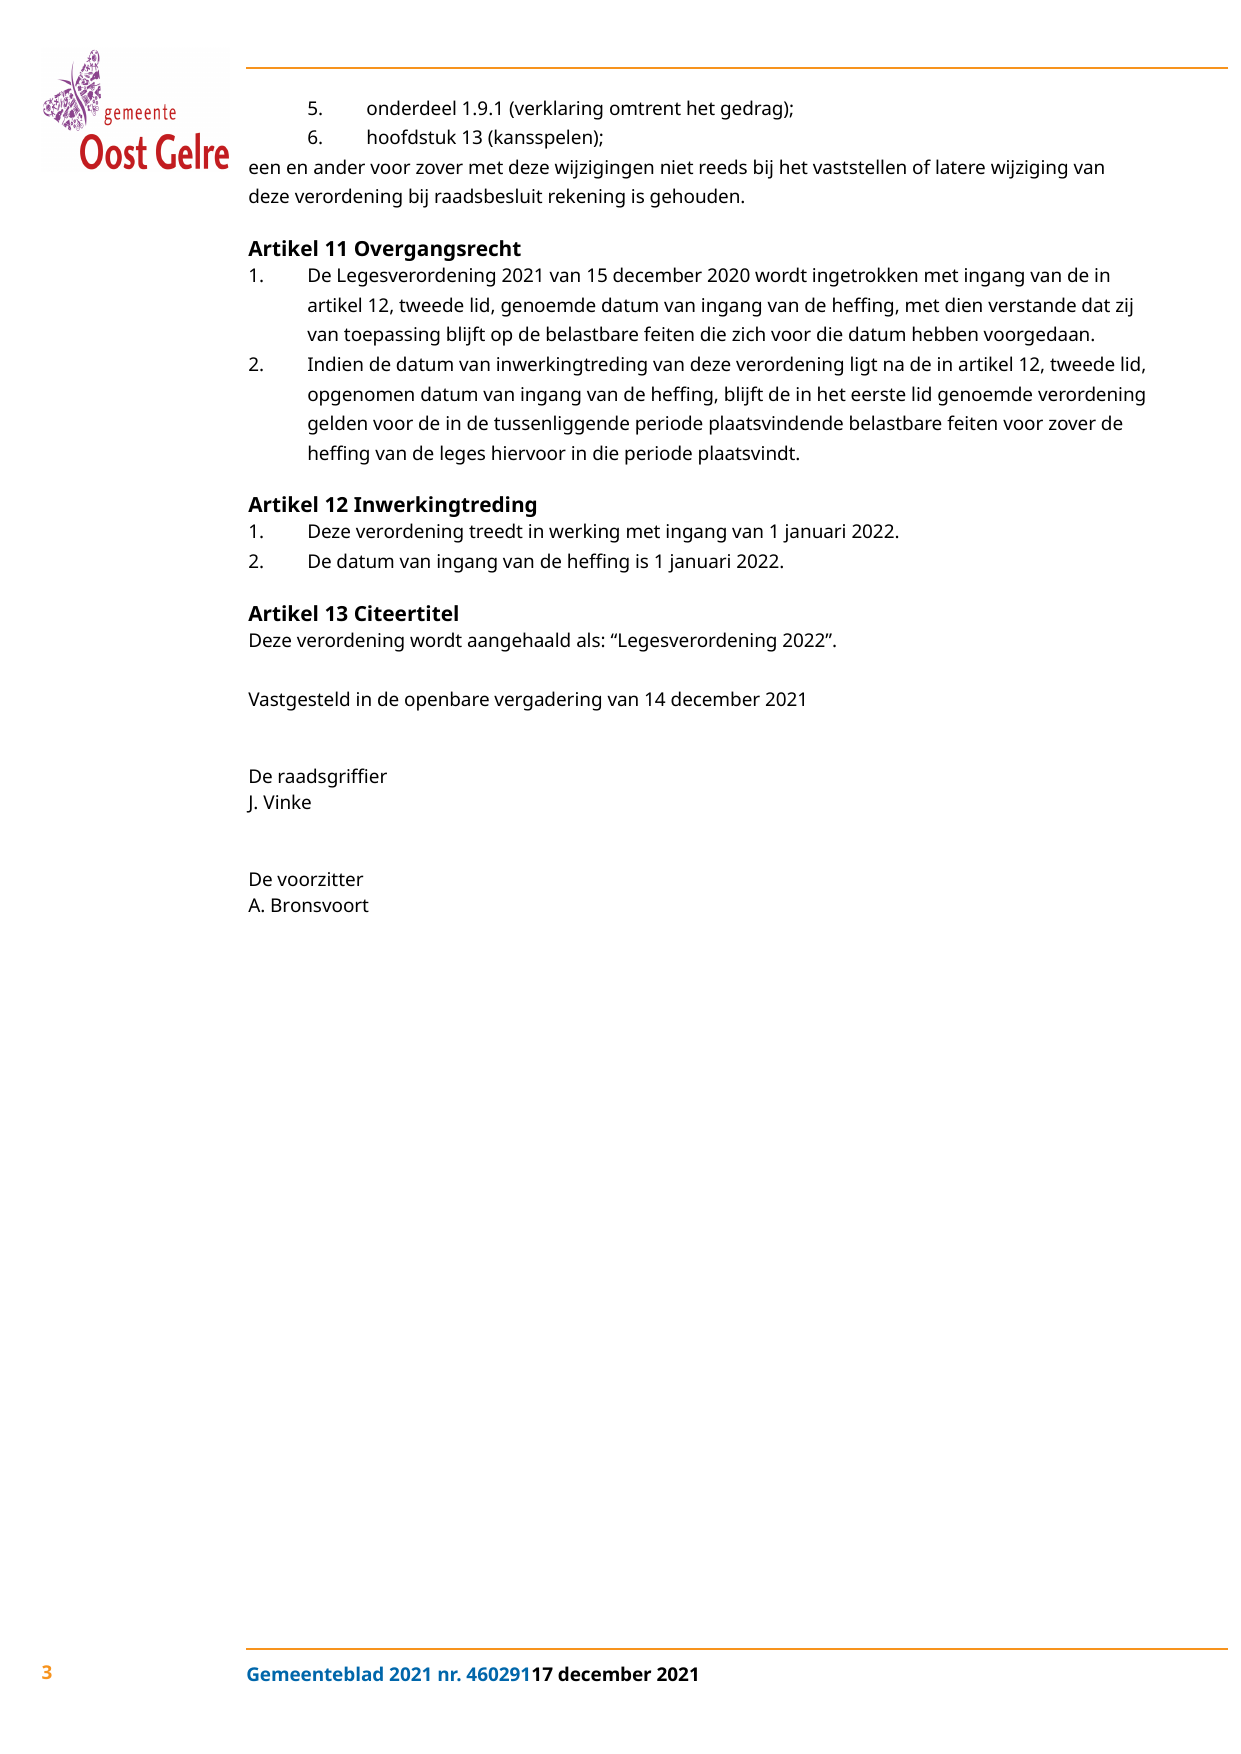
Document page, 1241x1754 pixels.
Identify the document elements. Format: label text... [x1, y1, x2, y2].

list De datum van ingang van de heffing is 1 januari 2022. [248, 548, 1152, 574]
list De Legesverordening 2021 van 15 december 2020 wordt ingetrokken met ingang van de in artikel 12, tweede lid, genoemde datum van ingang van de heffing, met dien verstande dat zij van toepassing blijft op de belastbare feiten die zich voor die datum hebben voorgedaan. [248, 262, 1152, 347]
text De voorzitter [248, 866, 1152, 892]
list Deze verordening treedt in werking met ingang van 1 januari 2022. [248, 519, 1152, 544]
text A. Bronsvoort [248, 892, 1152, 918]
text Artikel 13 Citeertitel [248, 599, 1152, 627]
text een en ander voor zover met deze wijzigingen niet reeds bij het vaststellen of latere wijziging van deze verordening bij raadsbesluit rekening is gehouden. [248, 154, 1152, 209]
text Artikel 11 Overgangsrecht [248, 234, 1152, 262]
text J. Vinke [248, 789, 1152, 815]
list Indien de datum van inwerkingtreding van deze verordening ligt na de in artikel 12, tweede lid, opgenomen datum van ingang van de heffing, blijft de in het eerste lid genoemde verordening gelden voor de in de tussenliggende periode plaatsvindende belastbare feiten voor zover de heffing van de leges hiervoor in die periode plaatsvindt. [248, 351, 1152, 466]
list hoofdstuk 13 (kansspelen); [307, 124, 1152, 150]
text Deze verordening wordt aangehaald als: “Legesverordening 2022”. [248, 627, 1152, 653]
picture [41, 47, 231, 172]
text De raadsgriffier [248, 763, 1152, 789]
list onderdeel 1.9.1 (verklaring omtrent het gedrag); [307, 95, 1152, 121]
text Vastgesteld in de openbare vergadering van 14 december 2021 [248, 686, 1152, 712]
text Artikel 12 Inwerkingtreding [248, 490, 1152, 519]
